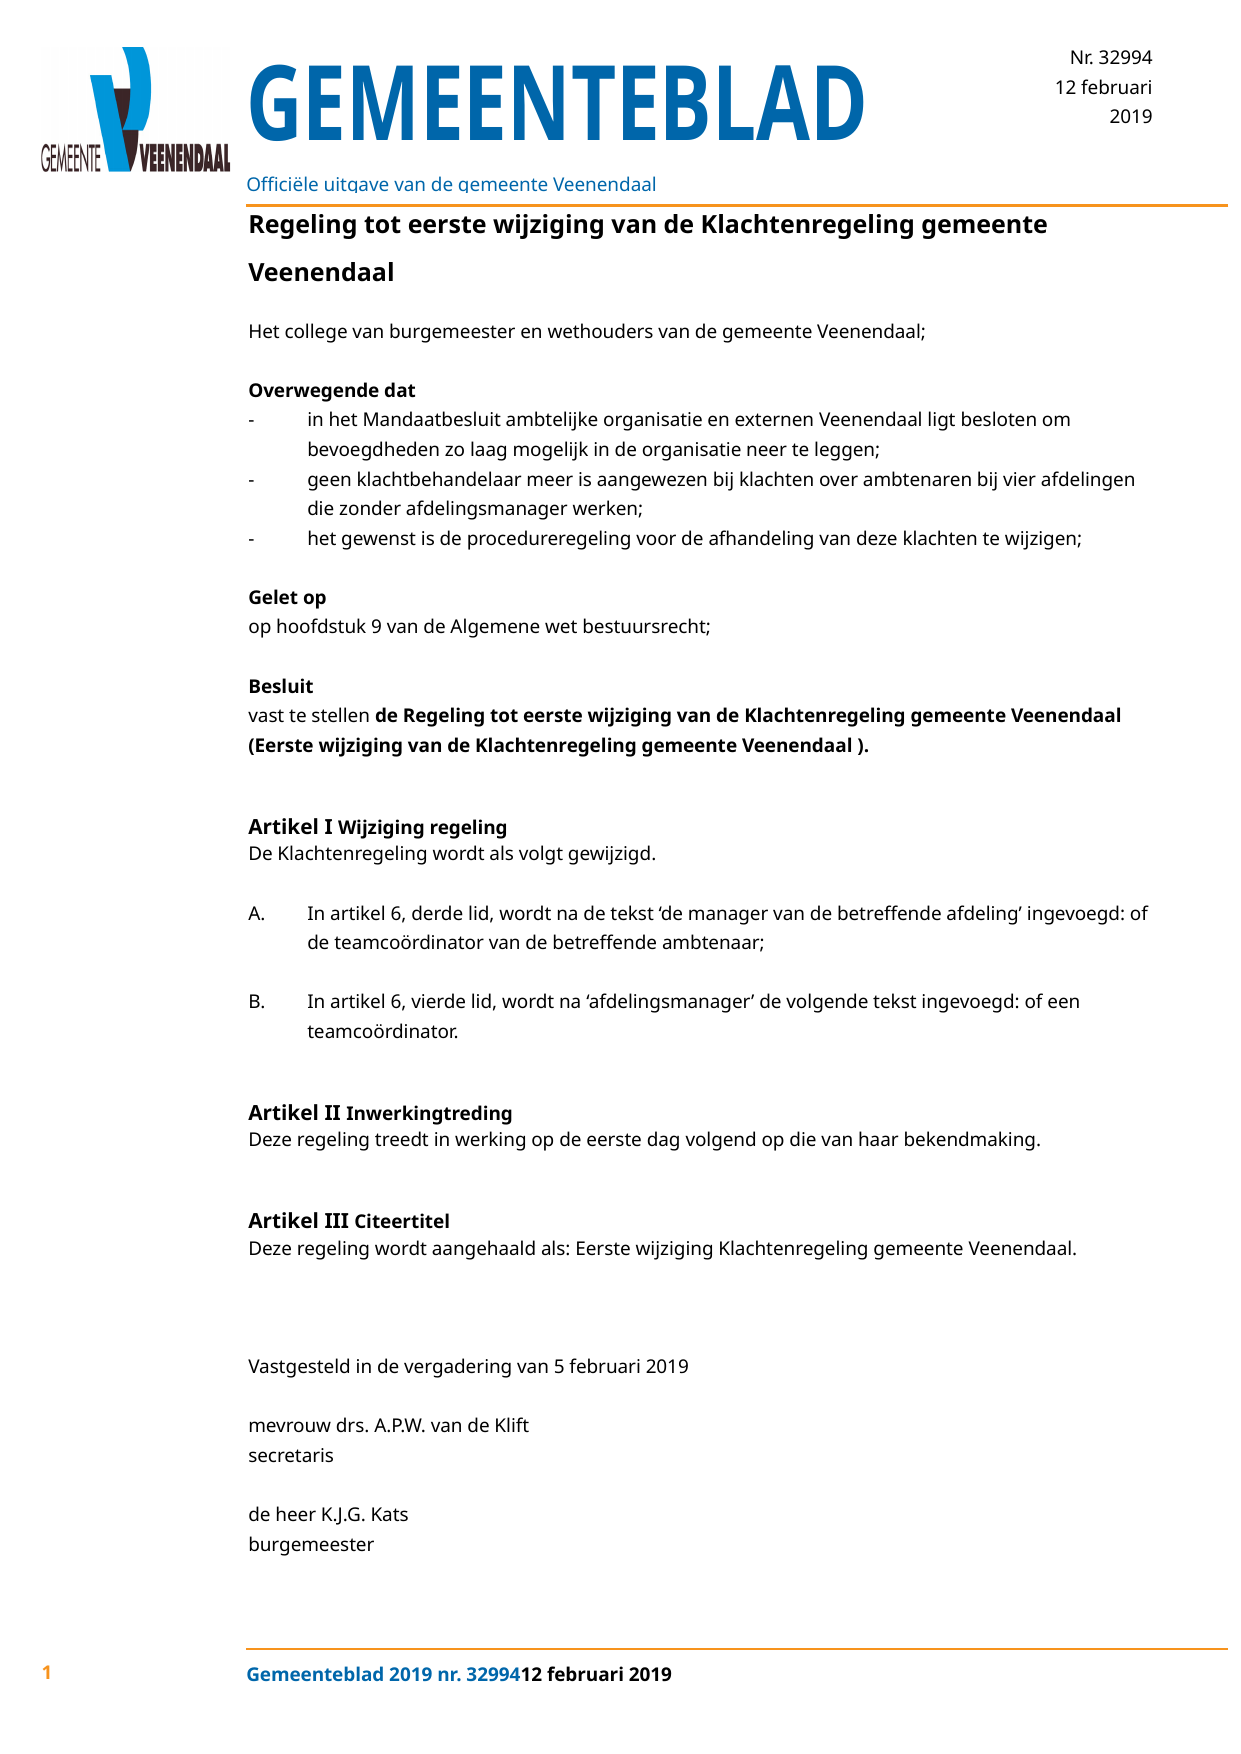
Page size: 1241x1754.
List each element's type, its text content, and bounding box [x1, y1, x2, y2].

picture [41, 47, 130, 172]
text mevrouw drs. A.P.W. van de Klift [248, 1412, 1152, 1438]
text Artikel I Wijziging regeling [248, 812, 1152, 841]
text Overwegende dat [248, 377, 1152, 403]
text Besluit [248, 673, 1152, 699]
list geen klachtbehandelaar meer is aangewezen bij klachten over ambtenaren bij vier afdelingen die zonder afdelingsmanager werken; [248, 466, 1152, 521]
text Deze regeling treedt in werking op de eerste dag volgend op die van haar bekendmaking. [248, 1126, 1152, 1152]
text De Klachtenregeling wordt als volgt gewijzigd. [248, 841, 1152, 866]
list In artikel 6, vierde lid, wordt na ‘afdelingsmanager’ de volgende tekst ingevoegd: of een teamcoördinator. [248, 988, 1152, 1044]
list In artikel 6, derde lid, wordt na de tekst ‘de manager van de betreffende afdeling’ ingevoegd: of de teamcoördinator van de betreffende ambtenaar; [248, 900, 1152, 955]
list in het Mandaatbesluit ambtelijke organisatie en externen Veenendaal ligt besloten om bevoegd­heden zo laag mogelijk in de organisatie neer te leggen; [248, 407, 1152, 462]
text secretaris [248, 1442, 1152, 1468]
text op hoofdstuk 9 van de Algemene wet bestuursrecht; [248, 614, 1152, 639]
picture [123, 47, 231, 172]
text vast te stellen de Regeling tot eerste wijziging van de Klachtenregeling gemeente Veenendaal (Eerste wijziging van de Klachtenregeling gemeente Veenendaal ). [248, 702, 1152, 758]
text Regeling tot eerste wijziging van de Klachtenregeling gemeente Veenendaal [248, 207, 1152, 288]
text burgemeester [248, 1531, 1152, 1556]
text Het college van burgemeester en wethouders van de gemeente Veenendaal; [248, 318, 1152, 344]
text de heer K.J.G. Kats [248, 1501, 1152, 1527]
text Deze regeling wordt aangehaald als: Eerste wijziging Klachtenregeling gemeente Veenendaal. [248, 1235, 1152, 1261]
text Artikel II Inwerkingtreding [248, 1098, 1152, 1126]
text Vastgesteld in de vergadering van 5 februari 2019 [248, 1353, 1152, 1379]
text Gelet op [248, 584, 1152, 610]
text Artikel III Citeertitel [248, 1206, 1152, 1235]
list het gewenst is de procedureregeling voor de afhandeling van deze klachten te wijzigen; [248, 525, 1152, 551]
